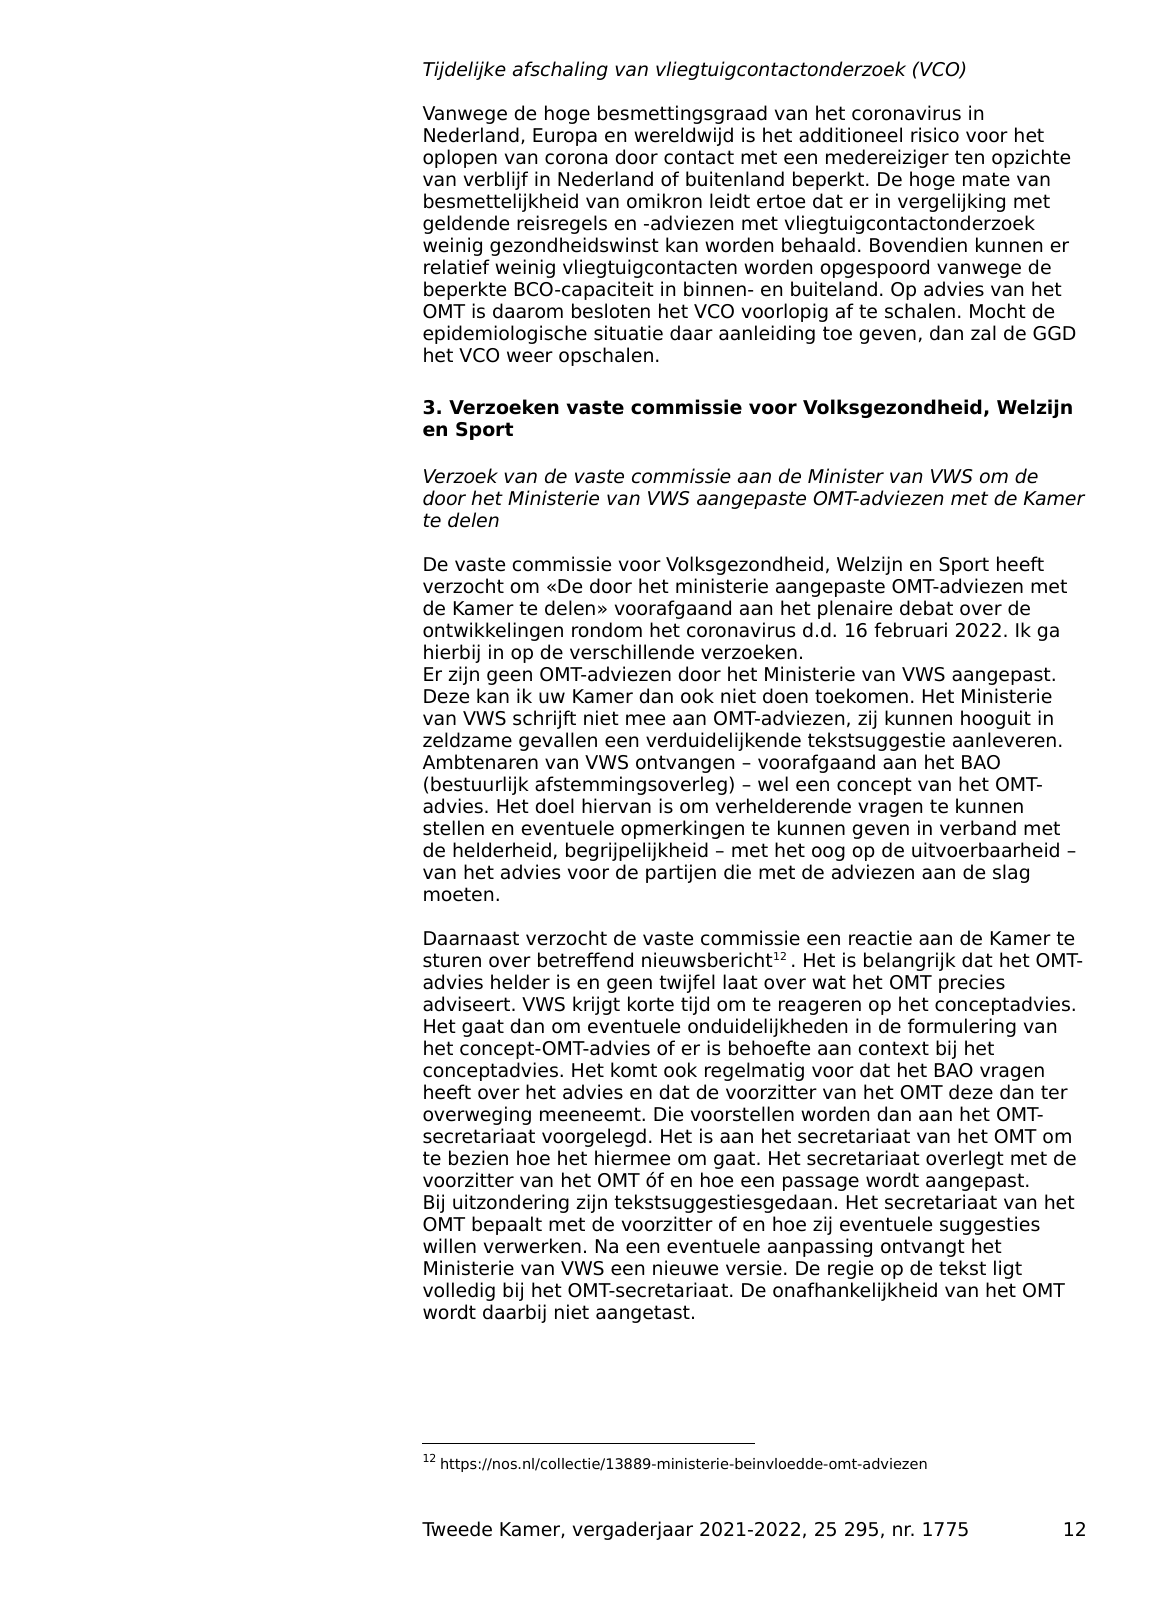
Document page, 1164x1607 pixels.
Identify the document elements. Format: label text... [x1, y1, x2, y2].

text Daarnaast verzocht de vaste commissie een reactie aan de Kamer te sturen over betreffend nieuwsbericht. Het is belangrijk dat het OMT-advies helder is en geen twijfel laat over wat het OMT precies adviseert. VWS krijgt korte tijd om te reageren op het conceptadvies. Het gaat dan om eventuele onduidelijkheden in de formulering van het concept-OMT-advies of er is behoefte aan context bij het conceptadvies. Het komt ook regelmatig voor dat het BAO vragen heeft over het advies en dat de voorzitter van het OMT deze dan ter overweging meeneemt. Die voorstellen worden dan aan het OMT-secretariaat voorgelegd. Het is aan het secretariaat van het OMT om te bezien hoe het hiermee om gaat. Het secretariaat overlegt met de voorzitter van het OMT óf en hoe een passage wordt aangepast. [422, 928, 1087, 1192]
text Er zijn geen OMT-adviezen door het Ministerie van VWS aangepast. Deze kan ik uw Kamer dan ook niet doen toekomen. Het Ministerie van VWS schrijft niet mee aan OMT-adviezen, zij kunnen hooguit in zeldzame gevallen een verduidelijkende tekstsuggestie aanleveren. Ambtenaren van VWS ontvangen – voorafgaand aan het BAO (bestuurlijk afstemmingsoverleg) – wel een concept van het OMT-advies. Het doel hiervan is om verhelderende vragen te kunnen stellen en eventuele opmerkingen te kunnen geven in verband met de helderheid, begrijpelijkheid – met het oog op de uitvoerbaarheid – van het advies voor de partijen die met de adviezen aan de slag moeten. [422, 664, 1087, 906]
text De vaste commissie voor Volksgezondheid, Welzijn en Sport heeft verzocht om «De door het ministerie aangepaste OMT-adviezen met de Kamer te delen» voorafgaand aan het plenaire debat over de ontwikkelingen rondom het coronavirus d.d. 16 februari 2022. Ik ga hierbij in op de verschillende verzoeken. [422, 554, 1087, 664]
text Bij uitzondering zijn tekstsuggestiesgedaan. Het secretariaat van het OMT bepaalt met de voorzitter of en hoe zij eventuele suggesties willen verwerken. Na een eventuele aanpassing ontvangt het Ministerie van VWS een nieuwe versie. De regie op de tekst ligt volledig bij het OMT-secretariaat. De onafhankelijkheid van het OMT wordt daarbij niet aangetast. [422, 1192, 1087, 1323]
subtitle Verzoek van de vaste commissie aan de Minister van VWS om de door het Ministerie van VWS aangepaste OMT-adviezen met de Kamer te delen [422, 466, 1087, 532]
text Vanwege de hoge besmettingsgraad van het coronavirus in Nederland, Europa en wereldwijd is het additioneel risico voor het oplopen van corona door contact met een medereiziger ten opzichte van verblijf in Nederland of buitenland beperkt. De hoge mate van besmettelijkheid van omikron leidt ertoe dat er in vergelijking met geldende reisregels en -adviezen met vliegtuigcontactonderzoek weinig gezondheidswinst kan worden behaald. Bovendien kunnen er relatief weinig vliegtuigcontacten worden opgespoord vanwege de beperkte BCO-capaciteit in binnen- en buiteland. Op advies van het OMT is daarom besloten het VCO voorlopig af te schalen. Mocht de epidemiologische situatie daar aanleiding toe geven, dan zal de GGD het VCO weer opschalen. [422, 103, 1087, 367]
text https://nos.nl/collectie/13889-ministerie-beinvloedde-omt-adviezen [422, 1452, 1087, 1474]
subtitle Tijdelijke afschaling van vliegtuigcontactonderzoek (VCO) [422, 59, 1087, 81]
subtitle 3. Verzoeken vaste commissie voor Volksgezondheid, Welzijn en Sport [422, 397, 1087, 441]
